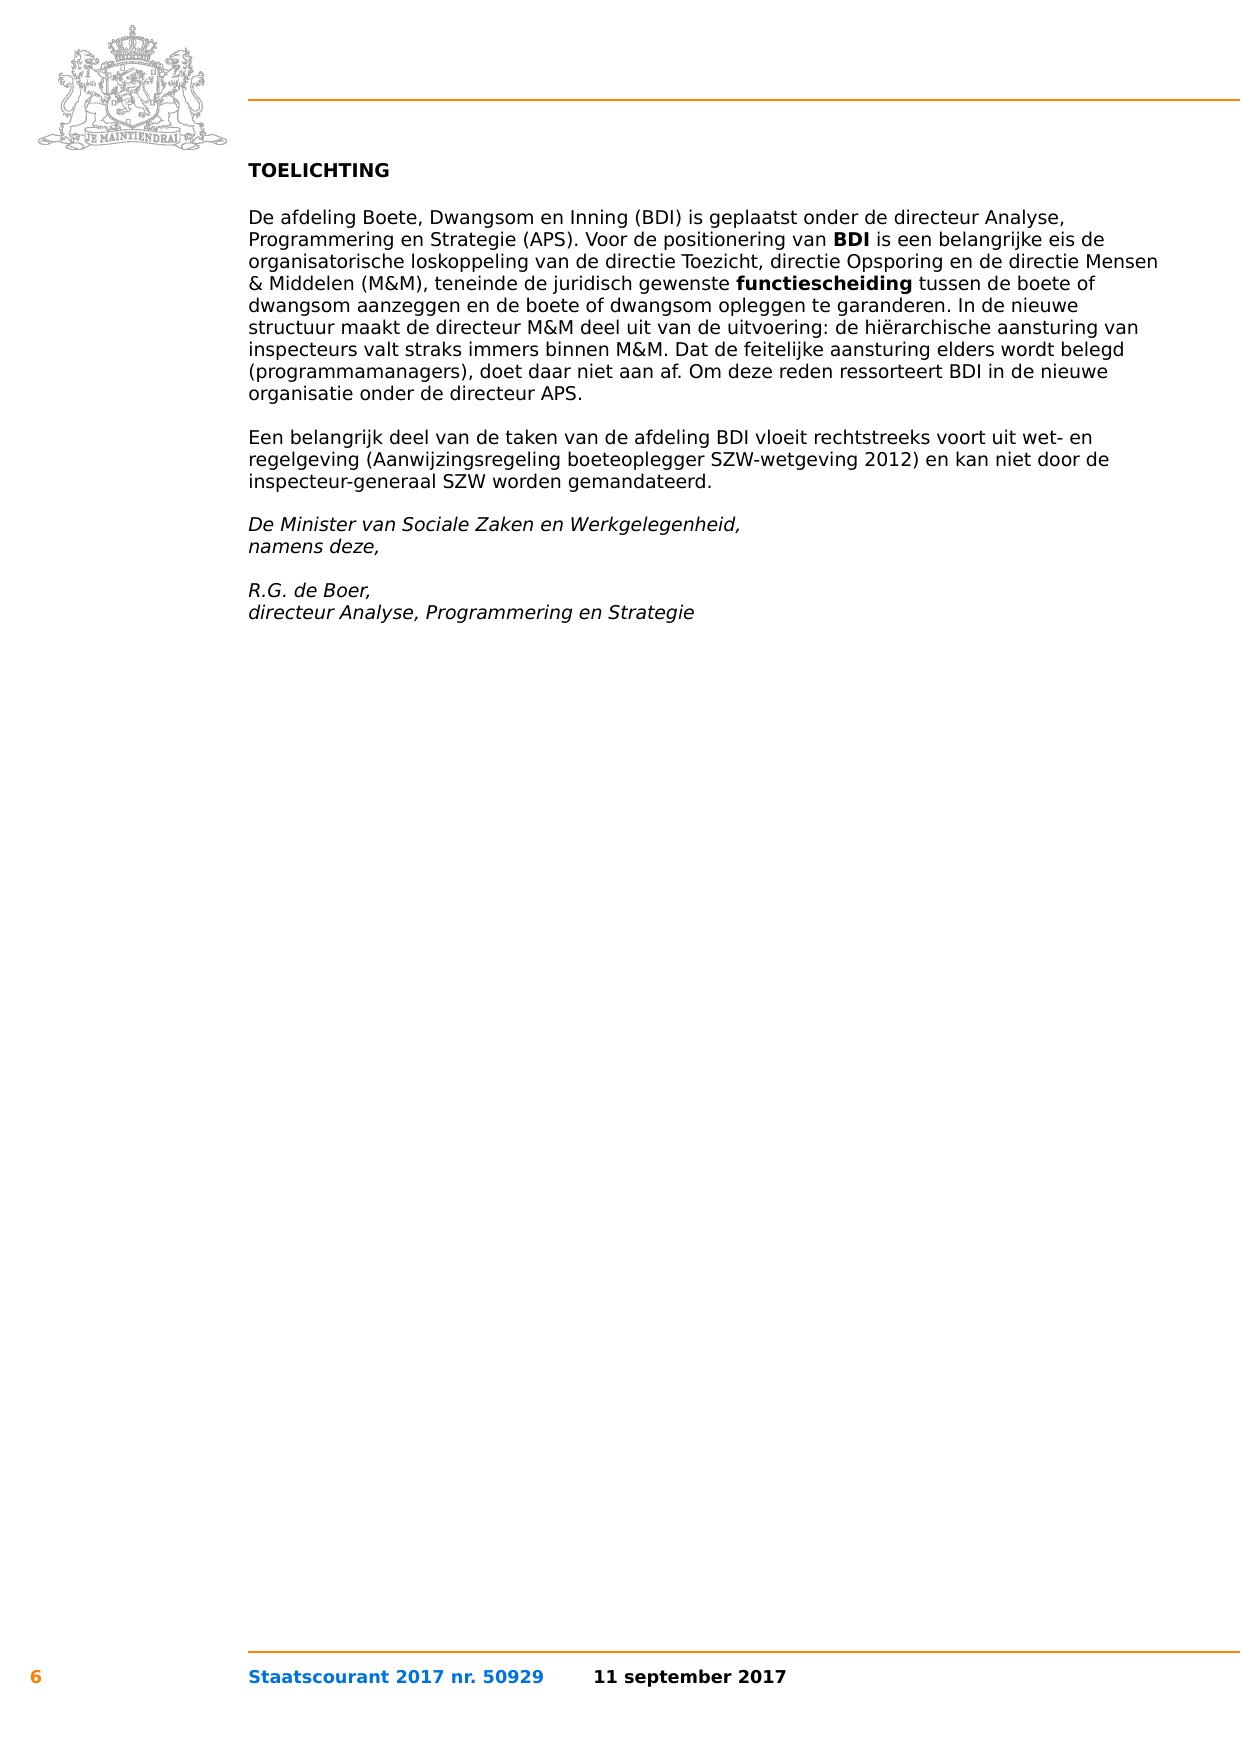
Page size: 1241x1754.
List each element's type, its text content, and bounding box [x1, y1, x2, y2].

text De afdeling Boete, Dwangsom en Inning (BDI) is geplaatst onder de directeur Analyse, Programmering en Strategie (APS). Voor de positionering van BDI is een belangrijke eis de organisatorische loskoppeling van de directie Toezicht, directie Opsporing en de directie Mensen & Middelen (M&M), teneinde de juridisch gewenste functiescheiding tussen de boete of dwangsom aanzeggen en de boete of dwangsom opleggen te garanderen. In de nieuwe structuur maakt de directeur M&M deel uit van de uitvoering: de hiërarchische aansturing van inspecteurs valt straks immers binnen M&M. Dat de feitelijke aansturing elders wordt belegd (programmamanagers), doet daar niet aan af. Om deze reden ressorteert BDI in de nieuwe organisatie onder de directeur APS. [248, 207, 1163, 405]
picture [38, 25, 227, 150]
text Een belangrijk deel van de taken van de afdeling BDI vloeit rechtstreeks voort uit wet- en regelgeving (Aanwijzingsregeling boeteoplegger SZW-wetgeving 2012) en kan niet door de inspecteur-generaal SZW worden gemandateerd. [248, 427, 1163, 492]
subtitle TOELICHTING [248, 160, 1163, 182]
text De Minister van Sociale Zaken en Werkgelegenheid, namens deze, R.G. de Boer, directeur Analyse, Programmering en Strategie [248, 514, 1163, 624]
